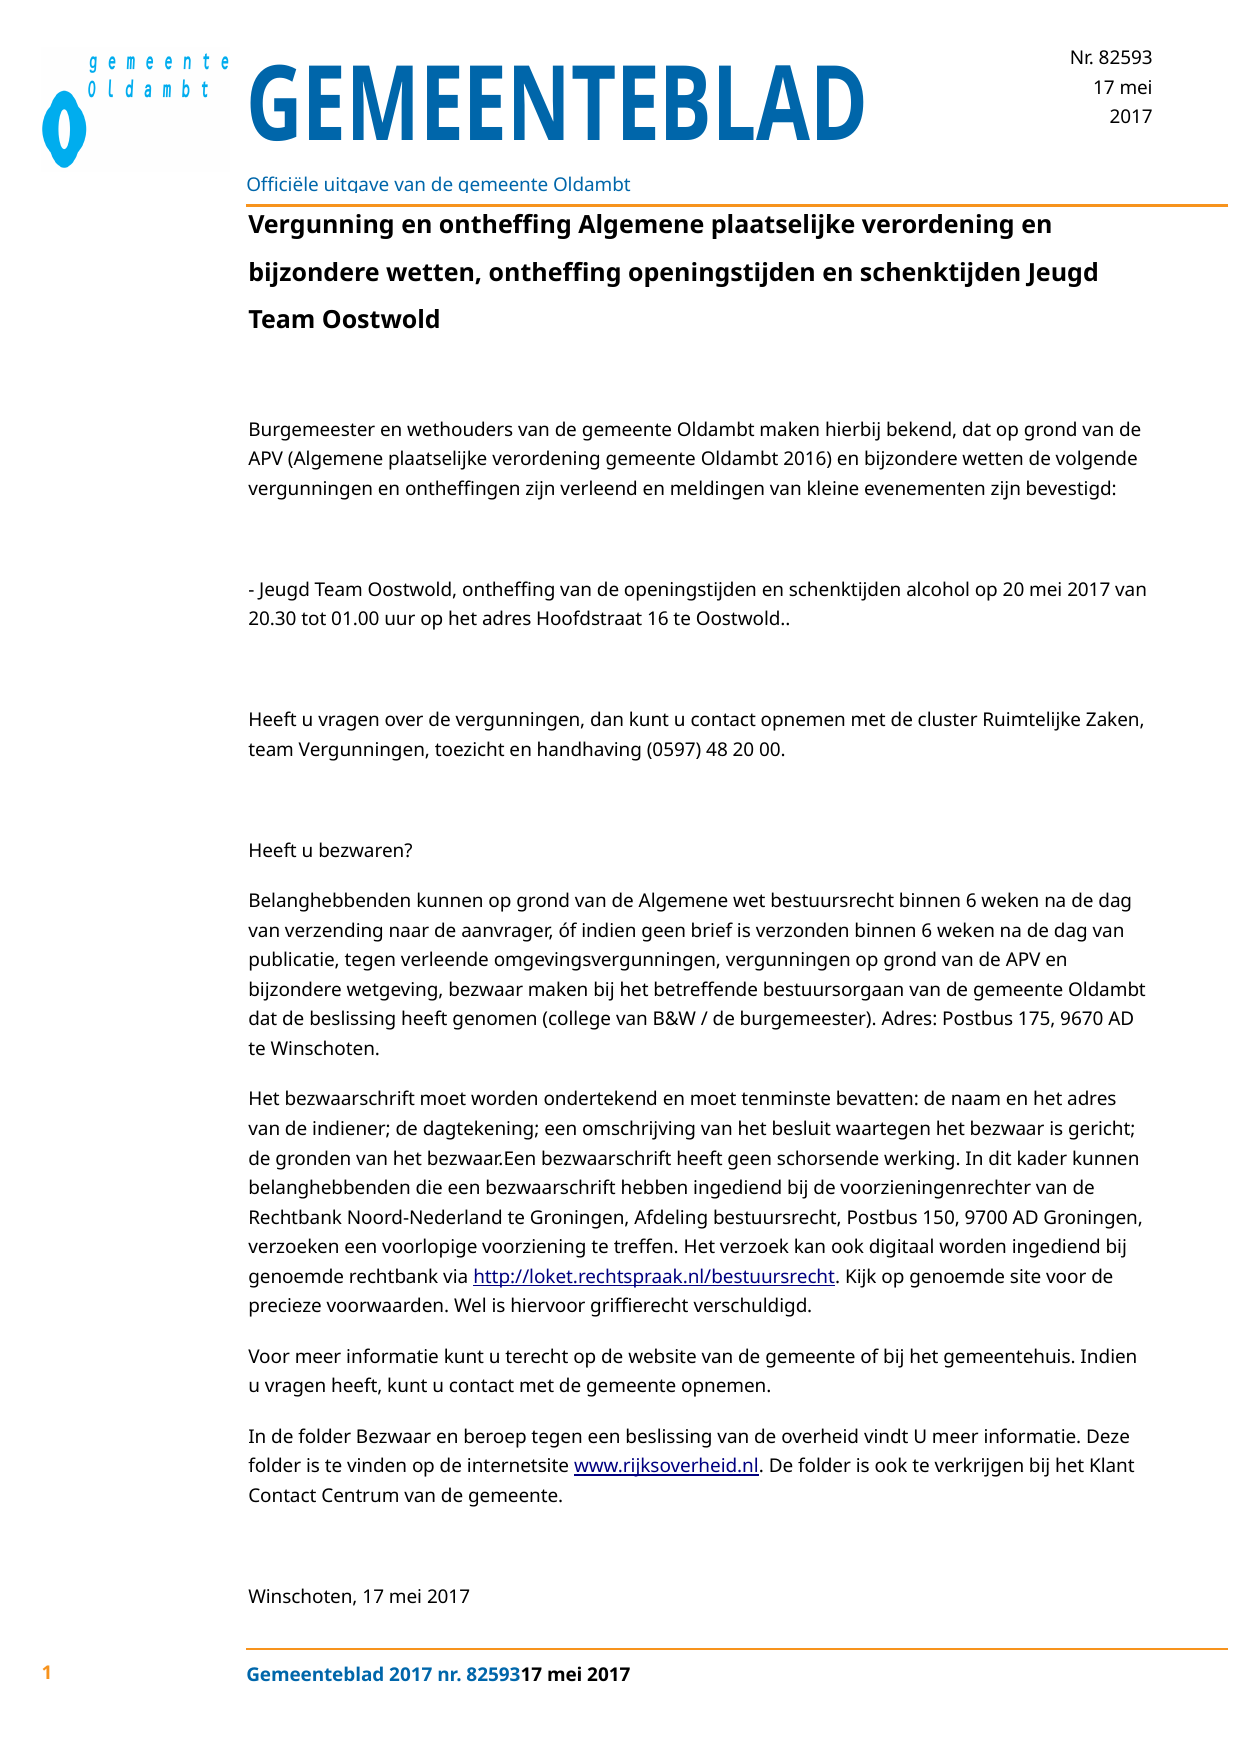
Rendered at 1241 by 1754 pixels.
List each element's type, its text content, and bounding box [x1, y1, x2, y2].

text Vergunning en ontheffing Algemene plaatselijke verordening en bijzondere wetten, ontheffing openingstijden en schenktijden Jeugd Team Oostwold [248, 207, 1152, 336]
text Belanghebbenden kunnen op grond van de Algemene wet bestuursrecht binnen 6 weken na de dag van verzending naar de aanvrager, óf indien geen brief is verzonden binnen 6 weken na de dag van publicatie, tegen verleende omgevingsvergunningen, vergunningen op grond van de APV en bijzondere wetgeving, bezwaar maken bij het betreffende bestuursorgaan van de gemeente Oldambt dat de beslissing heeft genomen (college van B&W / de burgemeester). Adres: Postbus 175, 9670 AD te Winschoten. [248, 887, 1152, 1061]
picture [41, 47, 231, 172]
text Heeft u vragen over de vergunningen, dan kunt u contact opnemen met de cluster Ruimtelijke Zaken, team Vergunningen, toezicht en handhaving (0597) 48 20 00. [248, 706, 1152, 762]
text - Jeugd Team Oostwold, ontheffing van de openingstijden en schenktijden alcohol op 20 mei 2017 van 20.30 tot 01.00 uur op het adres Hoofdstraat 16 te Oostwold.. [248, 576, 1152, 631]
text Het bezwaarschrift moet worden ondertekend en moet tenminste bevatten: de naam en het adres van de indiener; de dagtekening; een omschrijving van het besluit waartegen het bezwaar is gericht; de gronden van het bezwaar.Een bezwaarschrift heeft geen schorsende werking. In dit kader kunnen belanghebbenden die een bezwaarschrift hebben ingediend bij de voorzieningenrechter van de Rechtbank Noord-Nederland te Groningen, Afdeling bestuursrecht, Postbus 150, 9700 AD Groningen, verzoeken een voorlopige voorziening te treffen. Het verzoek kan ook digitaal worden ingediend bij genoemde rechtbank via http://loket.rechtspraak.nl/bestuursrecht. Kijk op genoemde site voor de precieze voorwaarden. Wel is hiervoor griffierecht verschuldigd. [248, 1086, 1152, 1318]
text Heeft u bezwaren? [248, 837, 1152, 862]
text Winschoten, 17 mei 2017 [248, 1583, 1152, 1609]
text Burgemeester en wethouders van de gemeente Oldambt maken hierbij bekend, dat op grond van de APV (Algemene plaatselijke verordening gemeente Oldambt 2016) en bijzondere wetten de volgende vergunningen en ontheffingen zijn verleend en meldingen van kleine evenementen zijn bevestigd: [248, 416, 1152, 501]
text In de folder Bezwaar en beroep tegen een beslissing van de overheid vindt U meer informatie. Deze folder is te vinden op de internetsite www.rijksoverheid.nl. De folder is ook te verkrijgen bij het Klant Contact Centrum van de gemeente. [248, 1423, 1152, 1508]
text Voor meer informatie kunt u terecht op de website van de gemeente of bij het gemeentehuis. Indien u vragen heeft, kunt u contact met de gemeente opnemen. [248, 1343, 1152, 1398]
